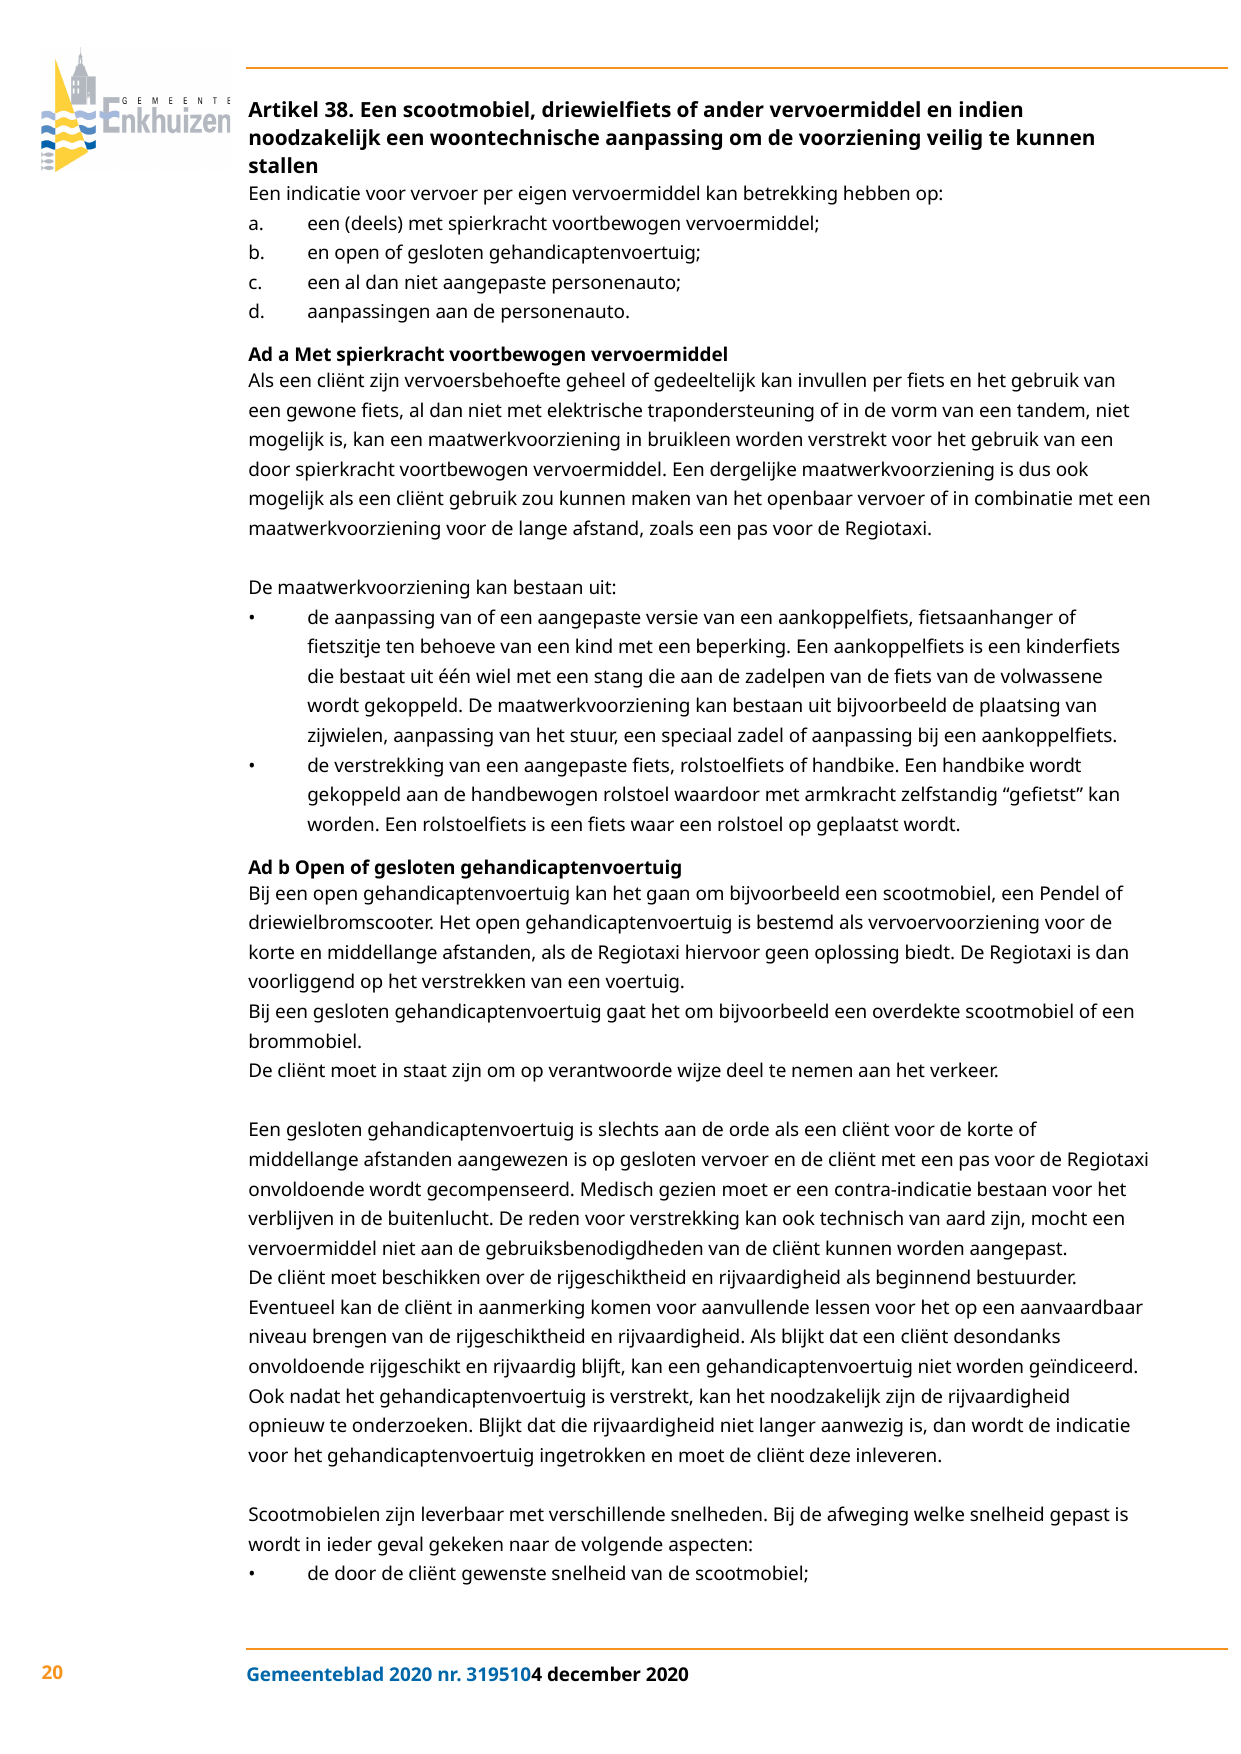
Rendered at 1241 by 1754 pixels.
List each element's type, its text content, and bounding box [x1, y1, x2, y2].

list een al dan niet aangepaste personenauto; [248, 269, 1152, 294]
list de verstrekking van een aangepaste fiets, rolstoelfiets of handbike. Een handbike wordt gekoppeld aan de handbewogen rolstoel waardoor met armkracht zelfstandig “gefietst” kan worden. Een rolstoelfiets is een fiets waar een rolstoel op geplaatst wordt. [248, 752, 1152, 837]
list en open of gesloten gehandicaptenvoertuig; [248, 239, 1152, 265]
text Ook nadat het gehandicaptenvoertuig is verstrekt, kan het noodzakelijk zijn de rijvaardigheid opnieuw te onderzoeken. Blijkt dat die rijvaardigheid niet langer aanwezig is, dan wordt de indicatie voor het gehandicaptenvoertuig ingetrokken en moet de cliënt deze inleveren. [248, 1383, 1152, 1468]
text Bij een open gehandicaptenvoertuig kan het gaan om bijvoorbeeld een scootmobiel, een Pendel of driewielbromscooter. Het open gehandicaptenvoertuig is bestemd als vervoervoorziening voor de korte en middellange afstanden, als de Regiotaxi hiervoor geen oplossing biedt. De Regiotaxi is dan voorliggend op het verstrekken van een voertuig. [248, 880, 1152, 994]
text De maatwerkvoorziening kan bestaan uit: [248, 574, 1152, 600]
text Ad a Met spierkracht voortbewogen vervoermiddel [248, 342, 1152, 367]
text De cliënt moet beschikken over de rijgeschiktheid en rijvaardigheid als beginnend bestuurder. [248, 1264, 1152, 1290]
text Ad b Open of gesloten gehandicaptenvoertuig [248, 854, 1152, 880]
text Als een cliënt zijn vervoersbehoefte geheel of gedeeltelijk kan invullen per fiets en het gebruik van een gewone fiets, al dan niet met elektrische trapondersteuning of in de vorm van een tandem, niet mogelijk is, kan een maatwerkvoorziening in bruikleen worden verstrekt voor het gebruik van een door spierkracht voortbewogen vervoermiddel. Een dergelijke maatwerkvoorziening is dus ook mogelijk als een cliënt gebruik zou kunnen maken van het openbaar vervoer of in combinatie met een maatwerkvoorziening voor de lange afstand, zoals een pas voor de Regiotaxi. [248, 367, 1152, 541]
text Eventueel kan de cliënt in aanmerking komen voor aanvullende lessen voor het op een aanvaardbaar niveau brengen van de rijgeschiktheid en rijvaardigheid. Als blijkt dat een cliënt desondanks onvoldoende rijgeschikt en rijvaardig blijft, kan een gehandicaptenvoertuig niet worden geïndiceerd. [248, 1294, 1152, 1379]
list aanpassingen aan de personenauto. [248, 298, 1152, 324]
text Scootmobielen zijn leverbaar met verschillende snelheden. Bij de afweging welke snelheid gepast is wordt in ieder geval gekeken naar de volgende aspecten: [248, 1501, 1152, 1556]
list de door de cliënt gewenste snelheid van de scootmobiel; [248, 1560, 1152, 1586]
text Bij een gesloten gehandicaptenvoertuig gaat het om bijvoorbeeld een overdekte scootmobiel of een brommobiel. [248, 998, 1152, 1053]
list een (deels) met spierkracht voortbewogen vervoermiddel; [248, 210, 1152, 235]
text De cliënt moet in staat zijn om op verantwoorde wijze deel te nemen aan het verkeer. [248, 1057, 1152, 1083]
text Een gesloten gehandicaptenvoertuig is slechts aan de orde als een cliënt voor de korte of middellange afstanden aangewezen is op gesloten vervoer en de cliënt met een pas voor de Regiotaxi onvoldoende wordt gecompenseerd. Medisch gezien moet er een contra-indicatie bestaan voor het verblijven in de buitenlucht. De reden voor verstrekking kan ook technisch van aard zijn, mocht een vervoermiddel niet aan de gebruiksbenodigdheden van de cliënt kunnen worden aangepast. [248, 1117, 1152, 1261]
text Een indicatie voor vervoer per eigen vervoermiddel kan betrekking hebben op: [248, 180, 1152, 206]
text Artikel 38. Een scootmobiel, driewielfiets of ander vervoermiddel en indien noodzakelijk een woontechnische aanpassing om de voorziening veilig te kunnen stallen [248, 95, 1152, 180]
picture [41, 47, 231, 172]
list de aanpassing van of een aangepaste versie van een aankoppelfiets, fietsaanhanger of fietszitje ten behoeve van een kind met een beperking. Een aankoppelfiets is een kinderfiets die bestaat uit één wiel met een stang die aan de zadelpen van de fiets van de volwassene wordt gekoppeld. De maatwerkvoorziening kan bestaan uit bijvoorbeeld de plaatsing van zijwielen, aanpassing van het stuur, een speciaal zadel of aanpassing bij een aankoppelfiets. [248, 604, 1152, 748]
